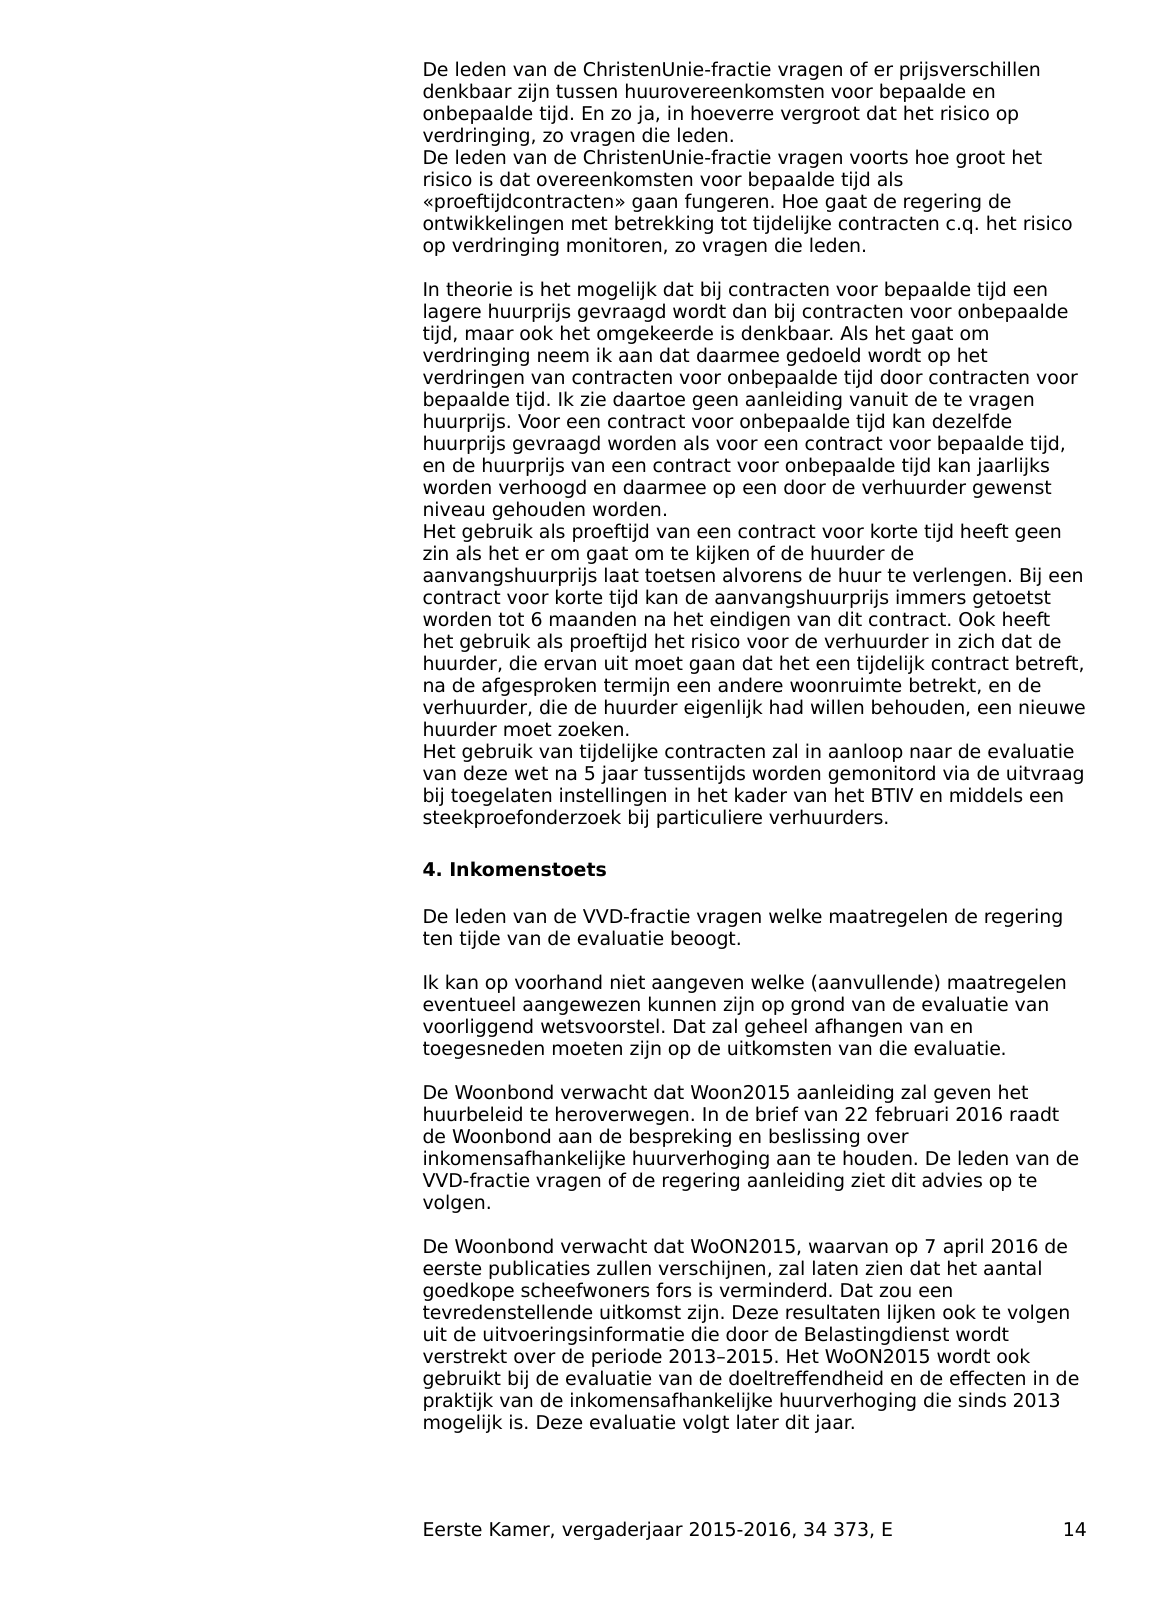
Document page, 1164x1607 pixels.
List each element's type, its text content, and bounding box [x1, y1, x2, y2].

text Ik kan op voorhand niet aangeven welke (aanvullende) maatregelen eventueel aangewezen kunnen zijn op grond van de evaluatie van voorliggend wetsvoorstel. Dat zal geheel afhangen van en toegesneden moeten zijn op de uitkomsten van die evaluatie. [422, 972, 1087, 1059]
text De leden van de ChristenUnie-fractie vragen voorts hoe groot het risico is dat overeenkomsten voor bepaalde tijd als «proeftijdcontracten» gaan fungeren. Hoe gaat de regering de ontwikkelingen met betrekking tot tijdelijke contracten c.q. het risico op verdringing monitoren, zo vragen die leden. [422, 147, 1087, 257]
text De leden van de VVD-fractie vragen welke maatregelen de regering ten tijde van de evaluatie beoogt. [422, 906, 1087, 949]
text Het gebruik van tijdelijke contracten zal in aanloop naar de evaluatie van deze wet na 5 jaar tussentijds worden gemonitord via de uitvraag bij toegelaten instellingen in het kader van het BTIV en middels een steekproefonderzoek bij particuliere verhuurders. [422, 741, 1087, 828]
text Het gebruik als proeftijd van een contract voor korte tijd heeft geen zin als het er om gaat om te kijken of de huurder de aanvangshuurprijs laat toetsen alvorens de huur te verlengen. Bij een contract voor korte tijd kan de aanvangshuurprijs immers getoetst worden tot 6 maanden na het eindigen van dit contract. Ook heeft het gebruik als proeftijd het risico voor de verhuurder in zich dat de huurder, die ervan uit moet gaan dat het een tijdelijk contract betreft, na de afgesproken termijn een andere woonruimte betrekt, en de verhuurder, die de huurder eigenlijk had willen behouden, een nieuwe huurder moet zoeken. [422, 521, 1087, 741]
text In theorie is het mogelijk dat bij contracten voor bepaalde tijd een lagere huurprijs gevraagd wordt dan bij contracten voor onbepaalde tijd, maar ook het omgekeerde is denkbaar. Als het gaat om verdringing neem ik aan dat daarmee gedoeld wordt op het verdringen van contracten voor onbepaalde tijd door contracten voor bepaalde tijd. Ik zie daartoe geen aanleiding vanuit de te vragen huurprijs. Voor een contract voor onbepaalde tijd kan dezelfde huurprijs gevraagd worden als voor een contract voor bepaalde tijd, en de huurprijs van een contract voor onbepaalde tijd kan jaarlijks worden verhoogd en daarmee op een door de verhuurder gewenst niveau gehouden worden. [422, 279, 1087, 521]
text De leden van de ChristenUnie-fractie vragen of er prijsverschillen denkbaar zijn tussen huurovereenkomsten voor bepaalde en onbepaalde tijd. En zo ja, in hoeverre vergroot dat het risico op verdringing, zo vragen die leden. [422, 59, 1087, 147]
subtitle 4. Inkomenstoets [422, 858, 1087, 881]
text De Woonbond verwacht dat WoON2015, waarvan op 7 april 2016 de eerste publicaties zullen verschijnen, zal laten zien dat het aantal goedkope scheefwoners fors is verminderd. Dat zou een tevredenstellende uitkomst zijn. Deze resultaten lijken ook te volgen uit de uitvoeringsinformatie die door de Belastingdienst wordt verstrekt over de periode 2013–2015. Het WoON2015 wordt ook gebruikt bij de evaluatie van de doeltreffendheid en de effecten in de praktijk van de inkomensafhankelijke huurverhoging die sinds 2013 mogelijk is. Deze evaluatie volgt later dit jaar. [422, 1236, 1087, 1434]
text De Woonbond verwacht dat Woon2015 aanleiding zal geven het huurbeleid te heroverwegen. In de brief van 22 februari 2016 raadt de Woonbond aan de bespreking en beslissing over inkomensafhankelijke huurverhoging aan te houden. De leden van de VVD-fractie vragen of de regering aanleiding ziet dit advies op te volgen. [422, 1082, 1087, 1214]
